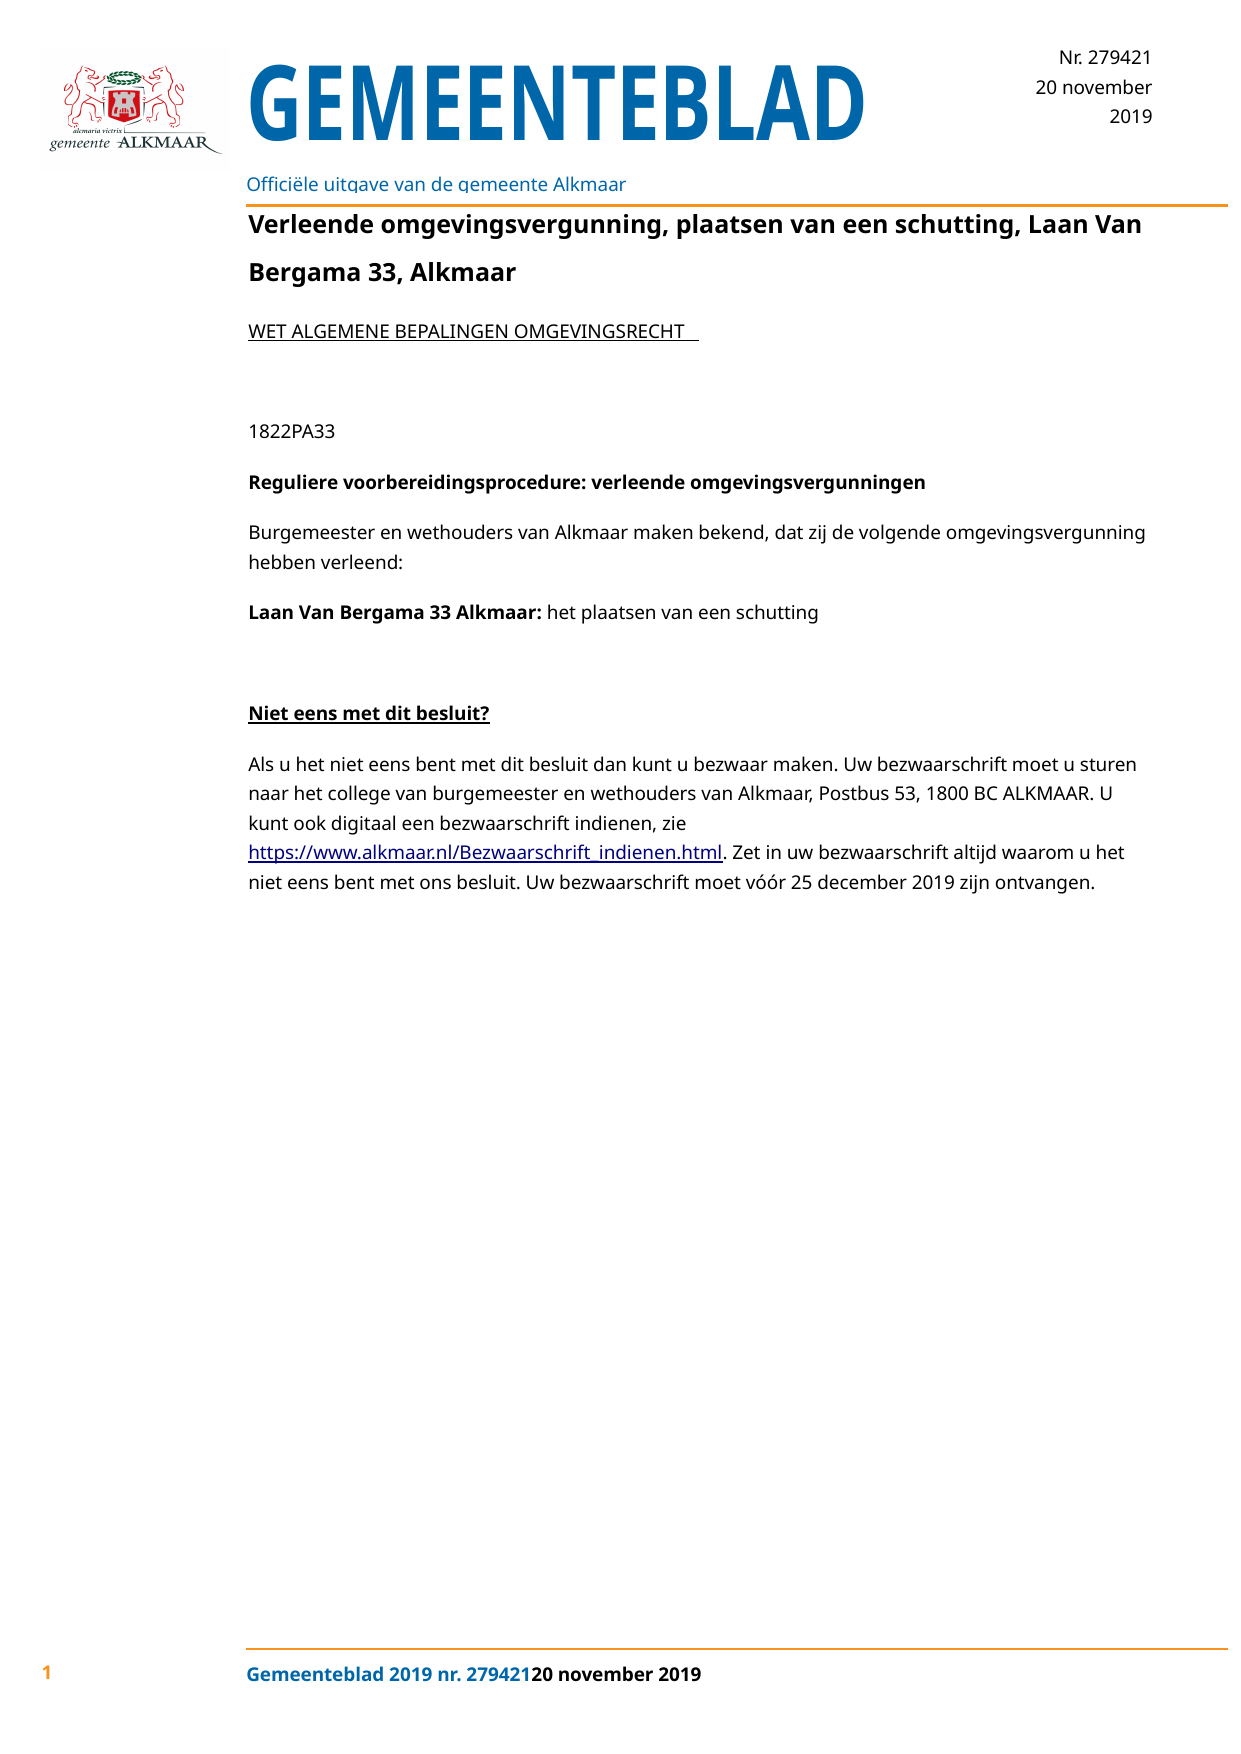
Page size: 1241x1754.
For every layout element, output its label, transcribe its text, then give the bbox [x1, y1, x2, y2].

text WET ALGEMENE BEPALINGEN OMGEVINGSRECHT [248, 318, 1152, 344]
text Laan Van Bergama 33 Alkmaar: het plaatsen van een schutting [248, 599, 1152, 625]
text Verleende omgevingsvergunning, plaatsen van een schutting, Laan Van Bergama 33, Alkmaar [248, 207, 1152, 288]
text Burgemeester en wethouders van Alkmaar maken bekend, dat zij de volgende omgevingsvergunning hebben verleend: [248, 519, 1152, 575]
text Reguliere voorbereidingsprocedure: verleende omgevingsvergunningen [248, 469, 1152, 495]
text Als u het niet eens bent met dit besluit dan kunt u bezwaar maken. Uw bezwaarschrift moet u sturen naar het college van burgemeester en wethouders van Alkmaar, Postbus 53, 1800 BC ALKMAAR. U kunt ook digitaal een bezwaarschrift indienen, zie https://www.alkmaar.nl/Bezwaarschrift_indienen.html. Zet in uw bezwaarschrift altijd waarom u het niet eens bent met ons besluit. Uw bezwaarschrift moet vóór 25 december 2019 zijn ontvangen. [248, 751, 1152, 895]
text Niet eens met dit besluit? [248, 700, 1152, 726]
text 1822PA33 [248, 419, 1152, 444]
picture [41, 47, 231, 172]
